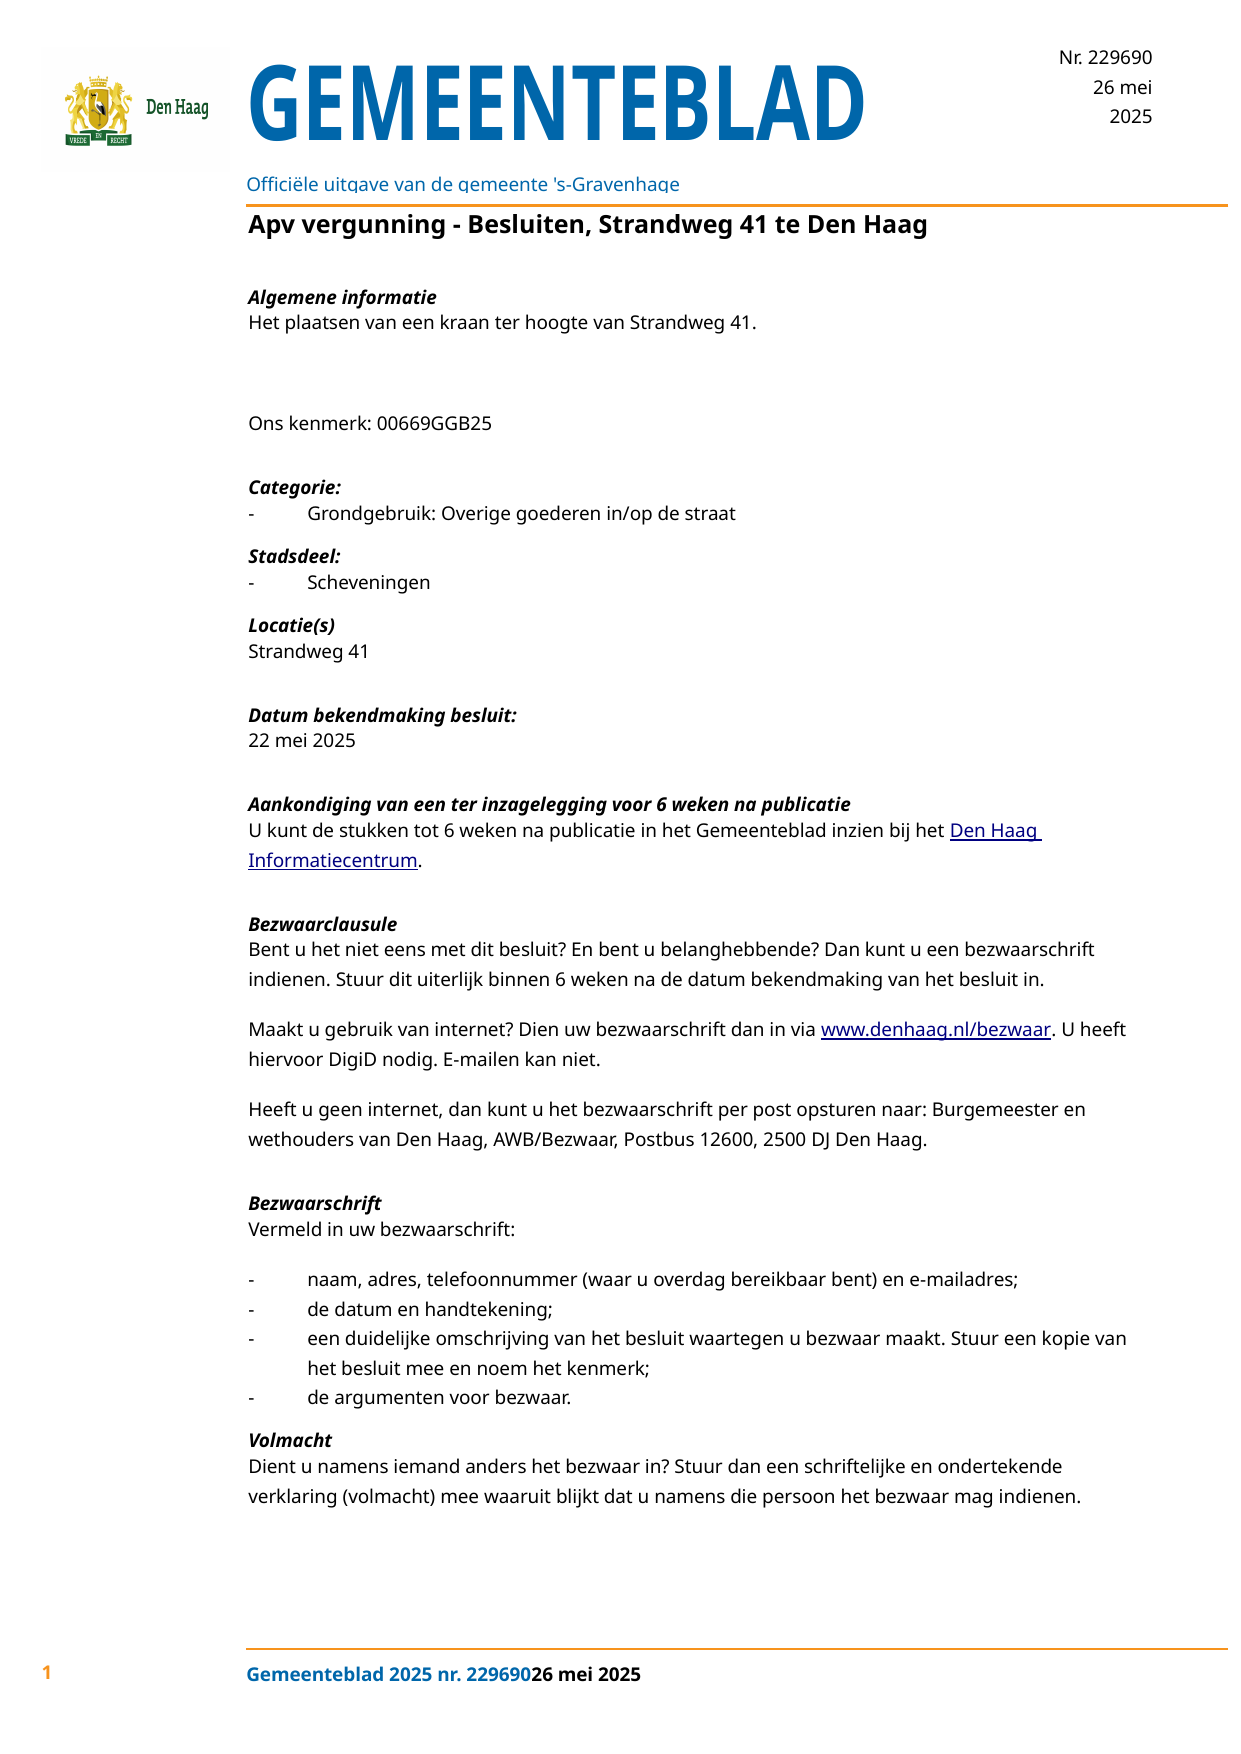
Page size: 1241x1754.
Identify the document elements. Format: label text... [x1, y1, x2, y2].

text Apv vergunning - Besluiten, Strandweg 41 te Den Haag [248, 207, 1152, 241]
list Scheveningen [248, 569, 1152, 595]
list naam, adres, telefoonnummer (waar u overdag bereikbaar bent) en e-mailadres; [248, 1266, 1152, 1292]
text Algemene informatie [248, 284, 1152, 309]
text Stadsdeel: [248, 543, 1152, 569]
text Strandweg 41 [248, 638, 1152, 663]
list een duidelijke omschrijving van het besluit waartegen u bezwaar maakt. Stuur een kopie van het besluit mee en noem het kenmerk; [248, 1325, 1152, 1381]
text 22 mei 2025 [248, 727, 1152, 753]
text Bezwaarschrift [248, 1190, 1152, 1216]
text U kunt de stukken tot 6 weken na publicatie in het Gemeenteblad inzien bij het Den Haag Informatiecentrum. [248, 817, 1152, 872]
text Ons kenmerk: 00669GGB25 [248, 410, 1152, 436]
text Categorie: [248, 474, 1152, 500]
text Bezwaarclausule [248, 911, 1152, 936]
text Dient u namens iemand anders het bezwaar in? Stuur dan een schriftelijke en ondertekende verklaring (volmacht) mee waaruit blijkt dat u namens die persoon het bezwaar mag indienen. [248, 1453, 1152, 1509]
list de datum en handtekening; [248, 1296, 1152, 1321]
list Grondgebruik: Overige goederen in/op de straat [248, 500, 1152, 526]
text Maakt u gebruik van internet? Dien uw bezwaarschrift dan in via www.denhaag.nl/bezwaar. U heeft hiervoor DigiD nodig. E-mailen kan niet. [248, 1016, 1152, 1072]
text Heeft u geen internet, dan kunt u het bezwaarschrift per post opsturen naar: Burgemeester en wethouders van Den Haag, AWB/Bezwaar, Postbus 12600, 2500 DJ Den Haag. [248, 1096, 1152, 1152]
text Het plaatsen van een kraan ter hoogte van Strandweg 41. [248, 309, 1152, 335]
text Bent u het niet eens met dit besluit? En bent u belanghebbende? Dan kunt u een bezwaarschrift indienen. Stuur dit uiterlijk binnen 6 weken na de datum bekendmaking van het besluit in. [248, 936, 1152, 992]
text Datum bekendmaking besluit: [248, 702, 1152, 727]
text Volmacht [248, 1428, 1152, 1453]
text Aankondiging van een ter inzagelegging voor 6 weken na publicatie [248, 791, 1152, 817]
text Locatie(s) [248, 612, 1152, 638]
list de argumenten voor bezwaar. [248, 1384, 1152, 1410]
text Vermeld in uw bezwaarschrift: [248, 1216, 1152, 1241]
picture [41, 47, 231, 172]
